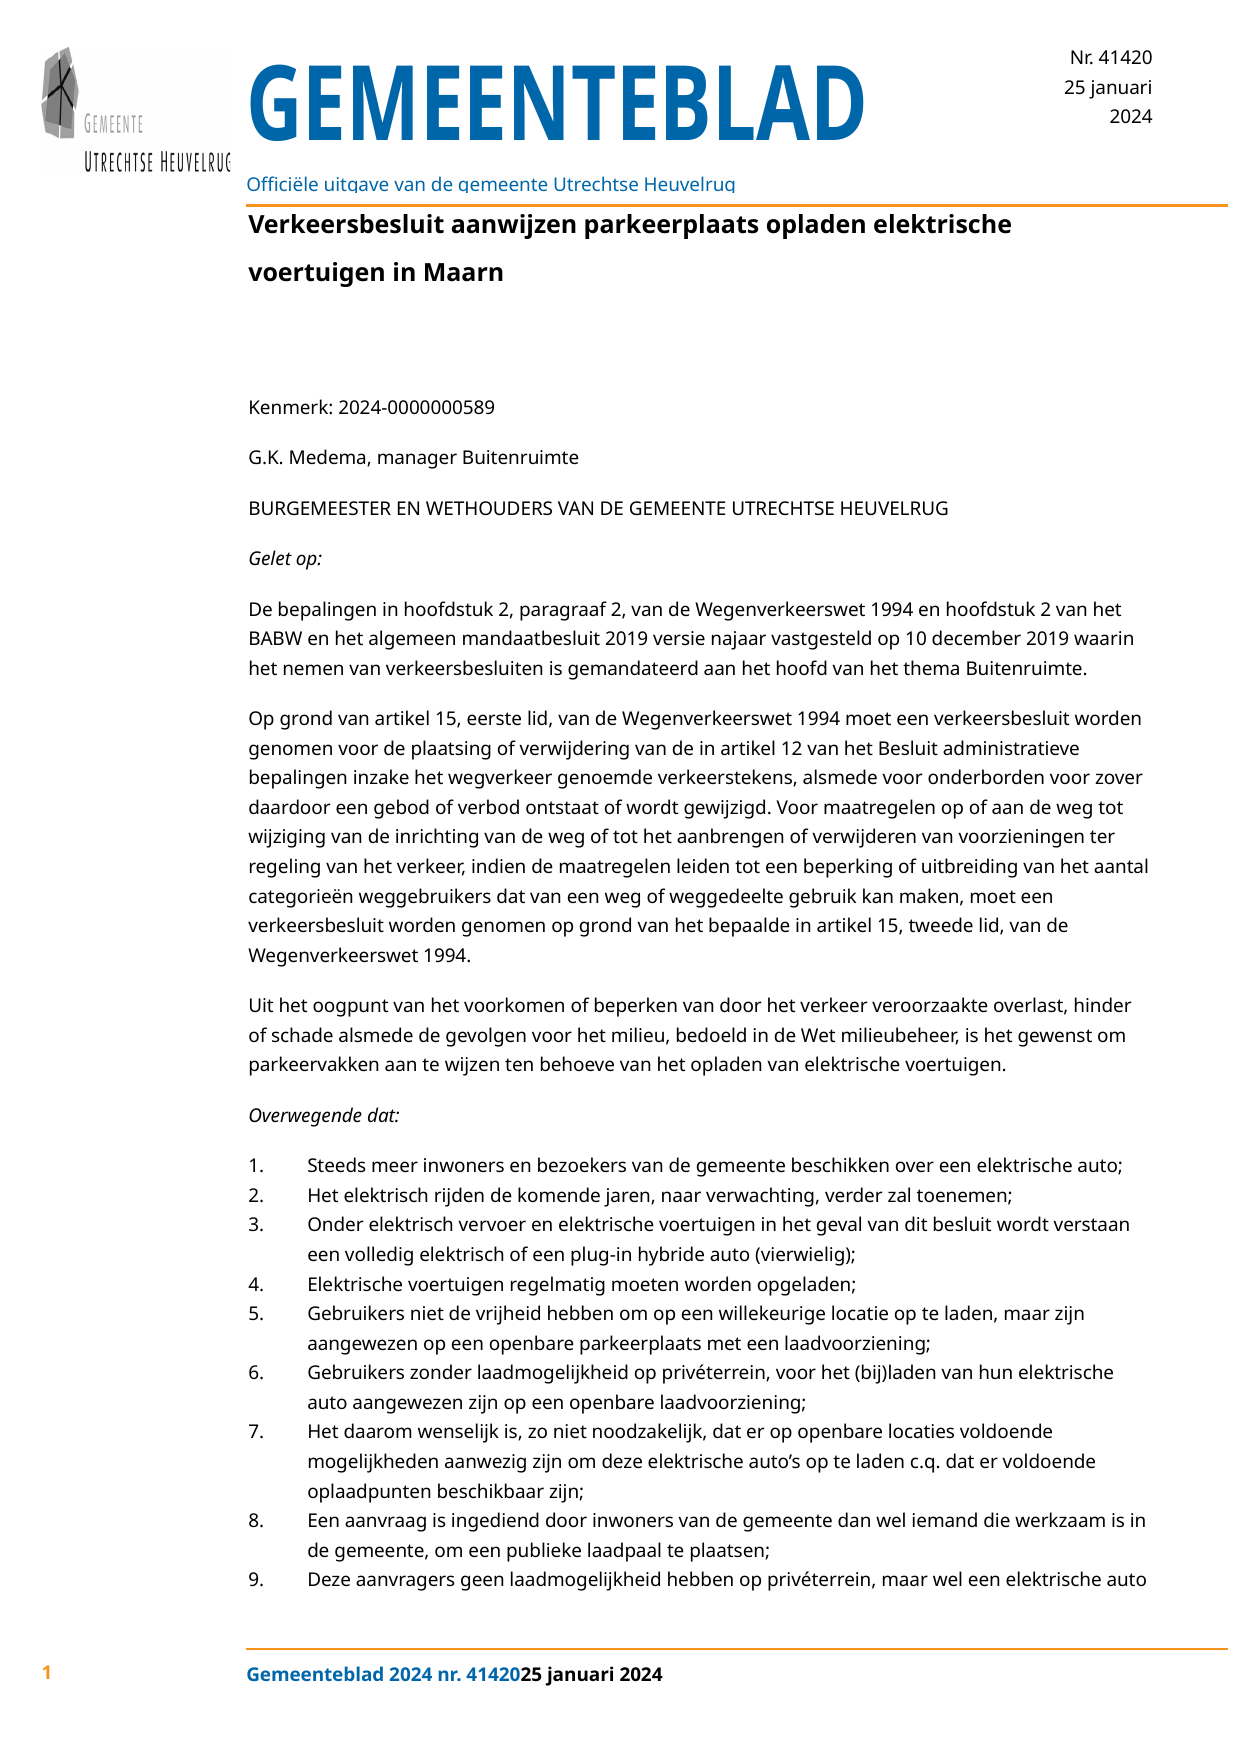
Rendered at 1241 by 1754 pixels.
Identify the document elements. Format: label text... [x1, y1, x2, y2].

list Het elektrisch rijden de komende jaren, naar verwachting, verder zal toenemen; [248, 1182, 1152, 1208]
text Gelet op: [248, 545, 1152, 571]
text De bepalingen in hoofdstuk 2, paragraaf 2, van de Wegenverkeerswet 1994 en hoofdstuk 2 van het BABW en het algemeen mandaatbesluit 2019 versie najaar vastgesteld op 10 december 2019 waarin het nemen van verkeersbesluiten is gemandateerd aan het hoofd van het thema Buitenruimte. [248, 596, 1152, 681]
text G.K. Medema, manager Buitenruimte [248, 444, 1152, 470]
list Steeds meer inwoners en bezoekers van de gemeente beschikken over een elektrische auto; [248, 1152, 1152, 1178]
text Verkeersbesluit aanwijzen parkeerplaats opladen elektrische voertuigen in Maarn [248, 207, 1152, 288]
text Overwegende dat: [248, 1102, 1152, 1128]
text Op grond van artikel 15, eerste lid, van de Wegenverkeerswet 1994 moet een verkeersbesluit worden genomen voor de plaatsing of verwijdering van de in artikel 12 van het Besluit administratieve bepalingen inzake het wegverkeer genoemde verkeerstekens, alsmede voor onderborden voor zover daardoor een gebod of verbod ontstaat of wordt gewijzigd. Voor maatregelen op of aan de weg tot wijziging van de inrichting van de weg of tot het aanbrengen of verwijderen van voorzieningen ter regeling van het verkeer, indien de maatregelen leiden tot een beperking of uitbreiding van het aantal categorieën weggebruikers dat van een weg of weggedeelte gebruik kan maken, moet een verkeersbesluit worden genomen op grond van het bepaalde in artikel 15, tweede lid, van de Wegenverkeerswet 1994. [248, 705, 1152, 968]
text BURGEMEESTER EN WETHOUDERS VAN DE GEMEENTE UTRECHTSE HEUVELRUG [248, 495, 1152, 521]
list Het daarom wenselijk is, zo niet noodzakelijk, dat er op openbare locaties voldoende mogelijkheden aanwezig zijn om deze elektrische auto’s op te laden c.q. dat er voldoende oplaadpunten beschikbaar zijn; [248, 1419, 1152, 1503]
text Uit het oogpunt van het voorkomen of beperken van door het verkeer veroorzaakte overlast, hinder of schade alsmede de gevolgen voor het milieu, bedoeld in de Wet milieubeheer, is het gewenst om parkeervakken aan te wijzen ten behoeve van het opladen van elektrische voertuigen. [248, 992, 1152, 1077]
list Onder elektrisch vervoer en elektrische voertuigen in het geval van dit besluit wordt verstaan een volledig elektrisch of een plug-in hybride auto (vierwielig); [248, 1212, 1152, 1267]
list Deze aanvragers geen laadmogelijkheid hebben op privéterrein, maar wel een elektrische auto [248, 1567, 1152, 1592]
list Gebruikers zonder laadmogelijkheid op privéterrein, voor het (bij)laden van hun elektrische auto aangewezen zijn op een openbare laadvoorziening; [248, 1359, 1152, 1415]
list Gebruikers niet de vrijheid hebben om op een willekeurige locatie op te laden, maar zijn aangewezen op een openbare parkeerplaats met een laadvoorziening; [248, 1300, 1152, 1356]
list Elektrische voertuigen regelmatig moeten worden opgeladen; [248, 1271, 1152, 1296]
list Een aanvraag is ingediend door inwoners van de gemeente dan wel iemand die werkzaam is in de gemeente, om een publieke laadpaal te plaatsen; [248, 1507, 1152, 1563]
picture [41, 47, 231, 172]
text Kenmerk: 2024-0000000589 [248, 394, 1152, 420]
